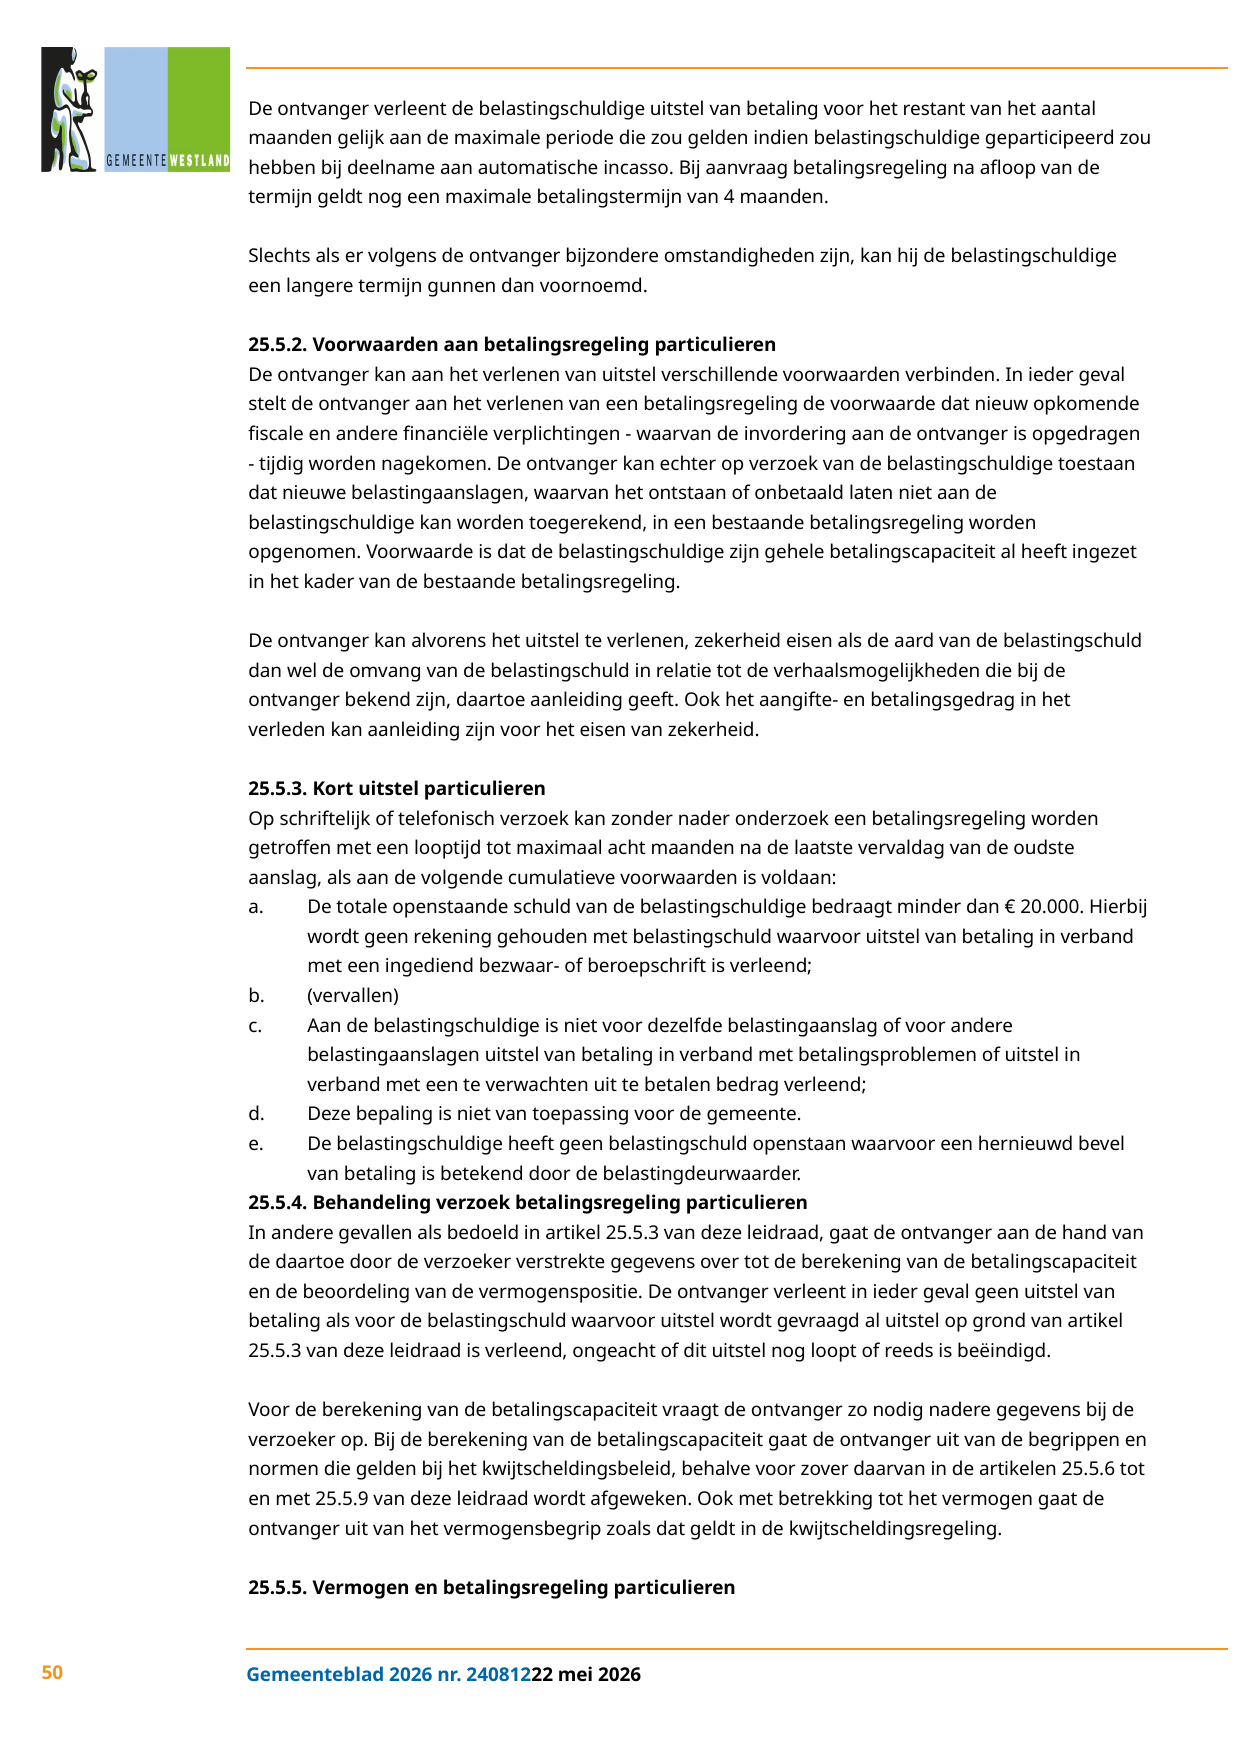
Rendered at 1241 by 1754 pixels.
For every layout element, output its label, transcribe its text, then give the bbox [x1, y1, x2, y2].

list Aan de belastingschuldige is niet voor dezelfde belastingaanslag of voor andere belastingaanslagen uitstel van betaling in verband met betalingsproblemen of uitstel in verband met een te verwachten uit te betalen bedrag verleend; [248, 1012, 1152, 1097]
text Voor de berekening van de betalingscapaciteit vraagt de ontvanger zo nodig nadere gegevens bij de verzoeker op. Bij de berekening van de betalingscapaciteit gaat de ontvanger uit van de begrippen en normen die gelden bij het kwijtscheldingsbeleid, behalve voor zover daarvan in de artikelen 25.5.6 tot en met 25.5.9 van deze leidraad wordt afgeweken. Ook met betrekking tot het vermogen gaat de ontvanger uit van het vermogensbegrip zoals dat geldt in de kwijtscheldingsregeling. [248, 1396, 1152, 1541]
text 25.5.3. Kort uitstel particulieren [248, 775, 1152, 801]
text Op schriftelijk of telefonisch verzoek kan zonder nader onderzoek een betalingsregeling worden getroffen met een looptijd tot maximaal acht maanden na de laatste vervaldag van de oudste aanslag, als aan de volgende cumulatieve voorwaarden is voldaan: [248, 805, 1152, 890]
text De ontvanger kan alvorens het uitstel te verlenen, zekerheid eisen als de aard van de belastingschuld dan wel de omvang van de belastingschuld in relatie tot de verhaalsmogelijkheden die bij de ontvanger bekend zijn, daartoe aanleiding geeft. Ook het aangifte- en betalingsgedrag in het verleden kan aanleiding zijn voor het eisen van zekerheid. [248, 627, 1152, 742]
text 25.5.2. Voorwaarden aan betalingsregeling particulieren [248, 331, 1152, 357]
list De totale openstaande schuld van de belastingschuldige bedraagt minder dan € 20.000. Hierbij wordt geen rekening gehouden met belastingschuld waarvoor uitstel van betaling in verband met een ingediend bezwaar- of beroepschrift is verleend; [248, 893, 1152, 978]
text 25.5.5. Vermogen en betalingsregeling particulieren [248, 1574, 1152, 1600]
text In andere gevallen als bedoeld in artikel 25.5.3 van deze leidraad, gaat de ontvanger aan de hand van de daartoe door de verzoeker verstrekte gegevens over tot de berekening van de betalingscapaciteit en de beoordeling van de vermogenspositie. De ontvanger verleent in ieder geval geen uitstel van betaling als voor de belastingschuld waarvoor uitstel wordt gevraagd al uitstel op grond van artikel 25.5.3 van deze leidraad is verleend, ongeacht of dit uitstel nog loopt of reeds is beëindigd. [248, 1219, 1152, 1363]
list De belastingschuldige heeft geen belastingschuld openstaan waarvoor een hernieuwd bevel van betaling is betekend door de belastingdeurwaarder. [248, 1130, 1152, 1186]
list (vervallen) [248, 982, 1152, 1008]
text De ontvanger kan aan het verlenen van uitstel verschillende voorwaarden verbinden. In ieder geval stelt de ontvanger aan het verlenen van een betalingsregeling de voorwaarde dat nieuw opkomende fiscale en andere financiële verplichtingen - waarvan de invordering aan de ontvanger is opgedragen - tijdig worden nagekomen. De ontvanger kan echter op verzoek van de belastingschuldige toestaan dat nieuwe belastingaanslagen, waarvan het ontstaan of onbetaald laten niet aan de belastingschuldige kan worden toegerekend, in een bestaande betalingsregeling worden opgenomen. Voorwaarde is dat de belastingschuldige zijn gehele betalingscapaciteit al heeft ingezet in het kader van de bestaande betalingsregeling. [248, 361, 1152, 594]
text 25.5.4. Behandeling verzoek betalingsregeling particulieren [248, 1189, 1152, 1215]
text Slechts als er volgens de ontvanger bijzondere omstandigheden zijn, kan hij de belastingschuldige een langere termijn gunnen dan voornoemd. [248, 243, 1152, 298]
picture [41, 47, 231, 172]
text De ontvanger verleent de belastingschuldige uitstel van betaling voor het restant van het aantal maanden gelijk aan de maximale periode die zou gelden indien belastingschuldige geparticipeerd zou hebben bij deelname aan automatische incasso. Bij aanvraag betalingsregeling na afloop van de termijn geldt nog een maximale betalingstermijn van 4 maanden. [248, 95, 1152, 209]
list Deze bepaling is niet van toepassing voor de gemeente. [248, 1101, 1152, 1126]
